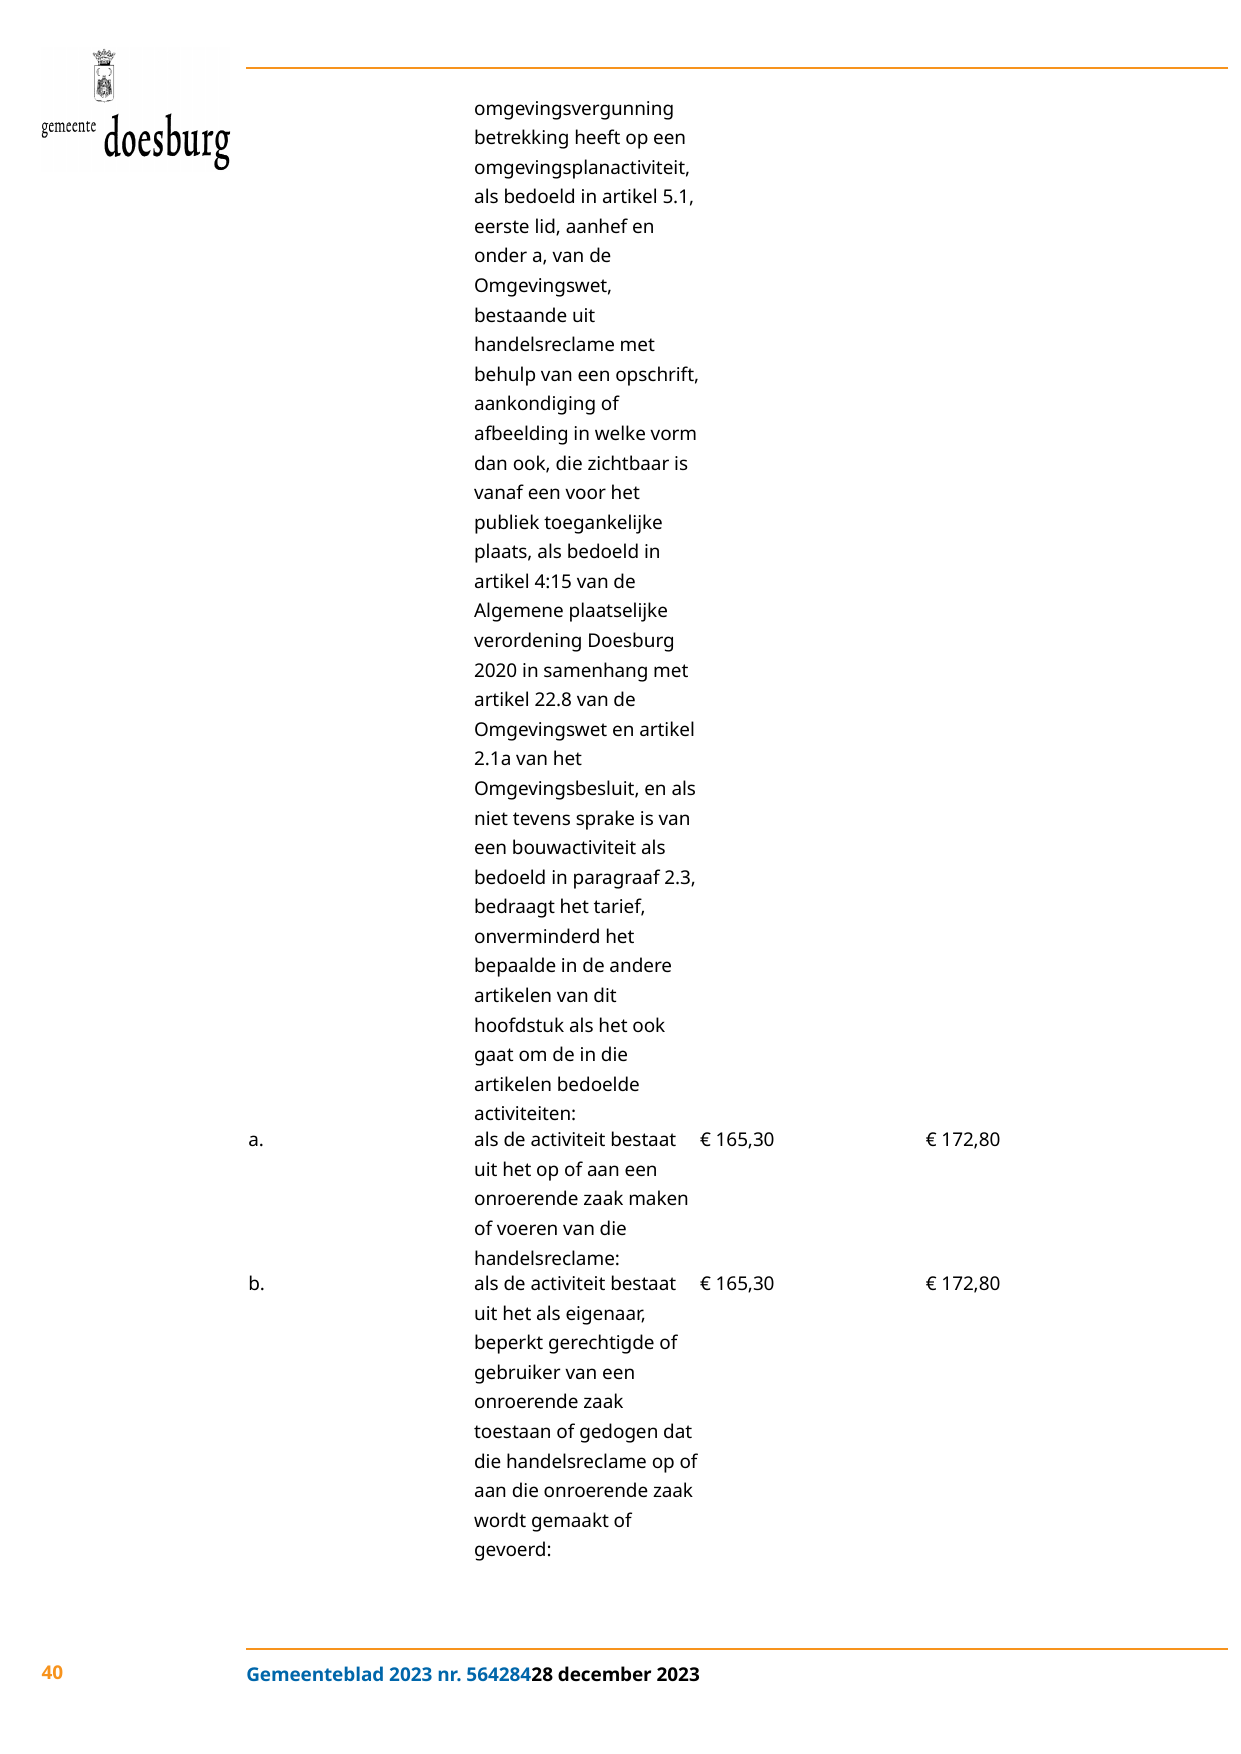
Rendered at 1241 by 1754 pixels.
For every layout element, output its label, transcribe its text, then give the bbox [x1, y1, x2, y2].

table_cell b. [248, 1270, 474, 1562]
table_cell [474, 1563, 700, 1588]
table_cell [926, 95, 1152, 1126]
table_cell € 165,30 [700, 1126, 926, 1270]
table_cell [700, 1563, 926, 1588]
table_cell a. [248, 1126, 474, 1270]
table_cell als de activiteit bestaat uit het als eigenaar, beperkt gerechtigde of gebruiker van een onroerende zaak toestaan of gedogen dat die handelsreclame op of aan die onroerende zaak wordt gemaakt of gevoerd: [474, 1270, 700, 1562]
table_cell [248, 95, 474, 1126]
table_cell [700, 95, 926, 1126]
table_cell € 172,80 [926, 1126, 1152, 1270]
table_cell [248, 1563, 474, 1588]
table_cell omgevingsvergunning betrekking heeft op een omgevingsplanactiviteit, als bedoeld in artikel 5.1, eerste lid, aanhef en onder a, van de Omgevingswet, bestaande uit handelsreclame met behulp van een opschrift, aankondiging of afbeelding in welke vorm dan ook, die zichtbaar is vanaf een voor het publiek toegankelijke plaats, als bedoeld in artikel 4:15 van de Algemene plaatselijke verordening Doesburg 2020 in samenhang met artikel 22.8 van de Omgevingswet en artikel 2.1a van het Omgevingsbesluit, en als niet tevens sprake is van een bouwactiviteit als bedoeld in paragraaf 2.3, bedraagt het tarief, onverminderd het bepaalde in de andere artikelen van dit hoofdstuk als het ook gaat om de in die artikelen bedoelde activiteiten: [474, 95, 700, 1126]
table_cell als de activiteit bestaat uit het op of aan een onroerende zaak maken of voeren van die handelsreclame: [474, 1126, 700, 1270]
table_cell € 165,30 [700, 1270, 926, 1562]
picture [41, 47, 231, 172]
table_cell [926, 1563, 1152, 1588]
table_cell € 172,80 [926, 1270, 1152, 1562]
